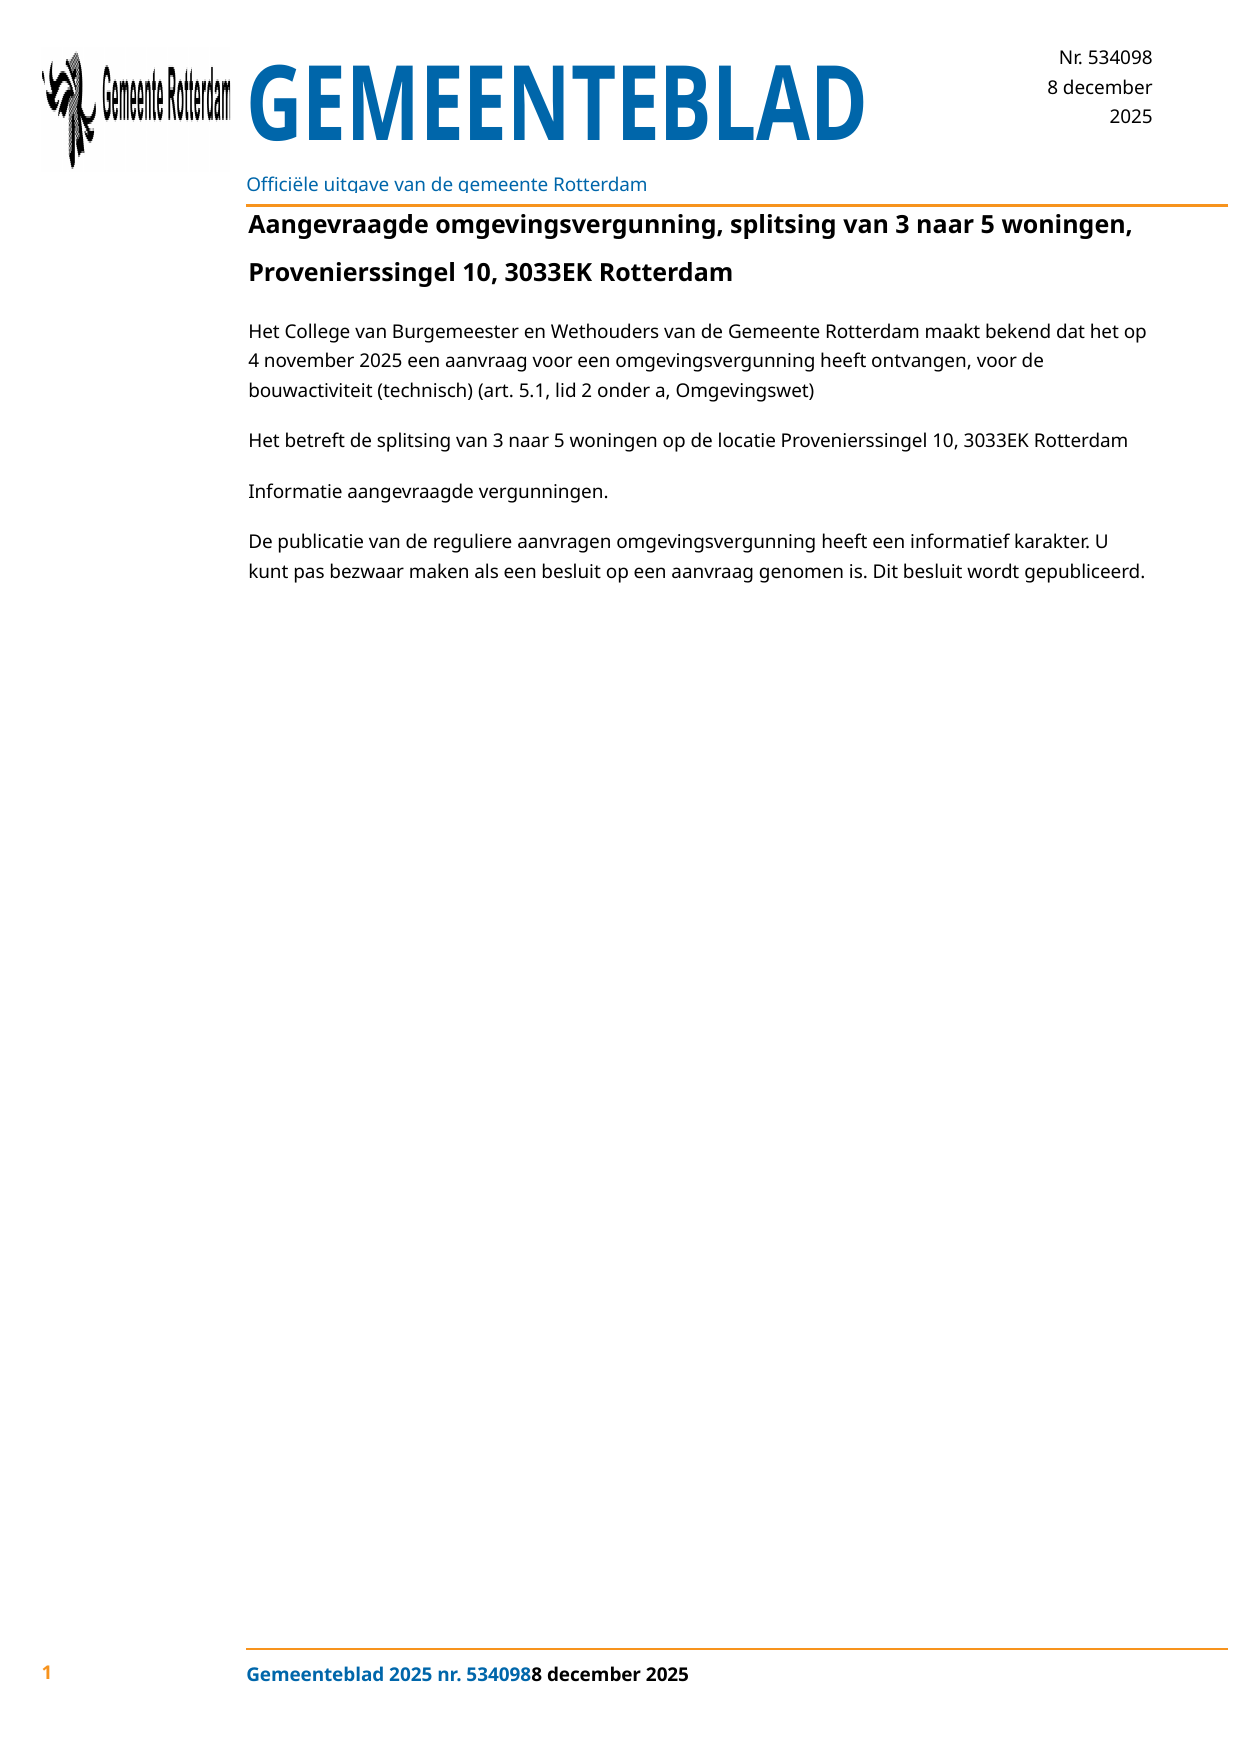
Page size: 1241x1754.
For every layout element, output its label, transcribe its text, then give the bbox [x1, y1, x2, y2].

text Het College van Burgemeester en Wethouders van de Gemeente Rotterdam maakt bekend dat het op 4 november 2025 een aanvraag voor een omgevingsvergunning heeft ontvangen, voor de bouwactiviteit (technisch) (art. 5.1, lid 2 onder a, Omgevingswet) [248, 318, 1152, 403]
text Aangevraagde omgevingsvergunning, splitsing van 3 naar 5 woningen, Provenierssingel 10, 3033EK Rotterdam [248, 207, 1152, 288]
text Informatie aangevraagde vergunningen. [248, 478, 1152, 504]
picture [41, 47, 231, 172]
text Het betreft de splitsing van 3 naar 5 woningen op de locatie Provenierssingel 10, 3033EK Rotterdam [248, 427, 1152, 453]
text De publicatie van de reguliere aanvragen omgevingsvergunning heeft een informatief karakter. U kunt pas bezwaar maken als een besluit op een aanvraag genomen is. Dit besluit wordt gepubliceerd. [248, 528, 1152, 584]
